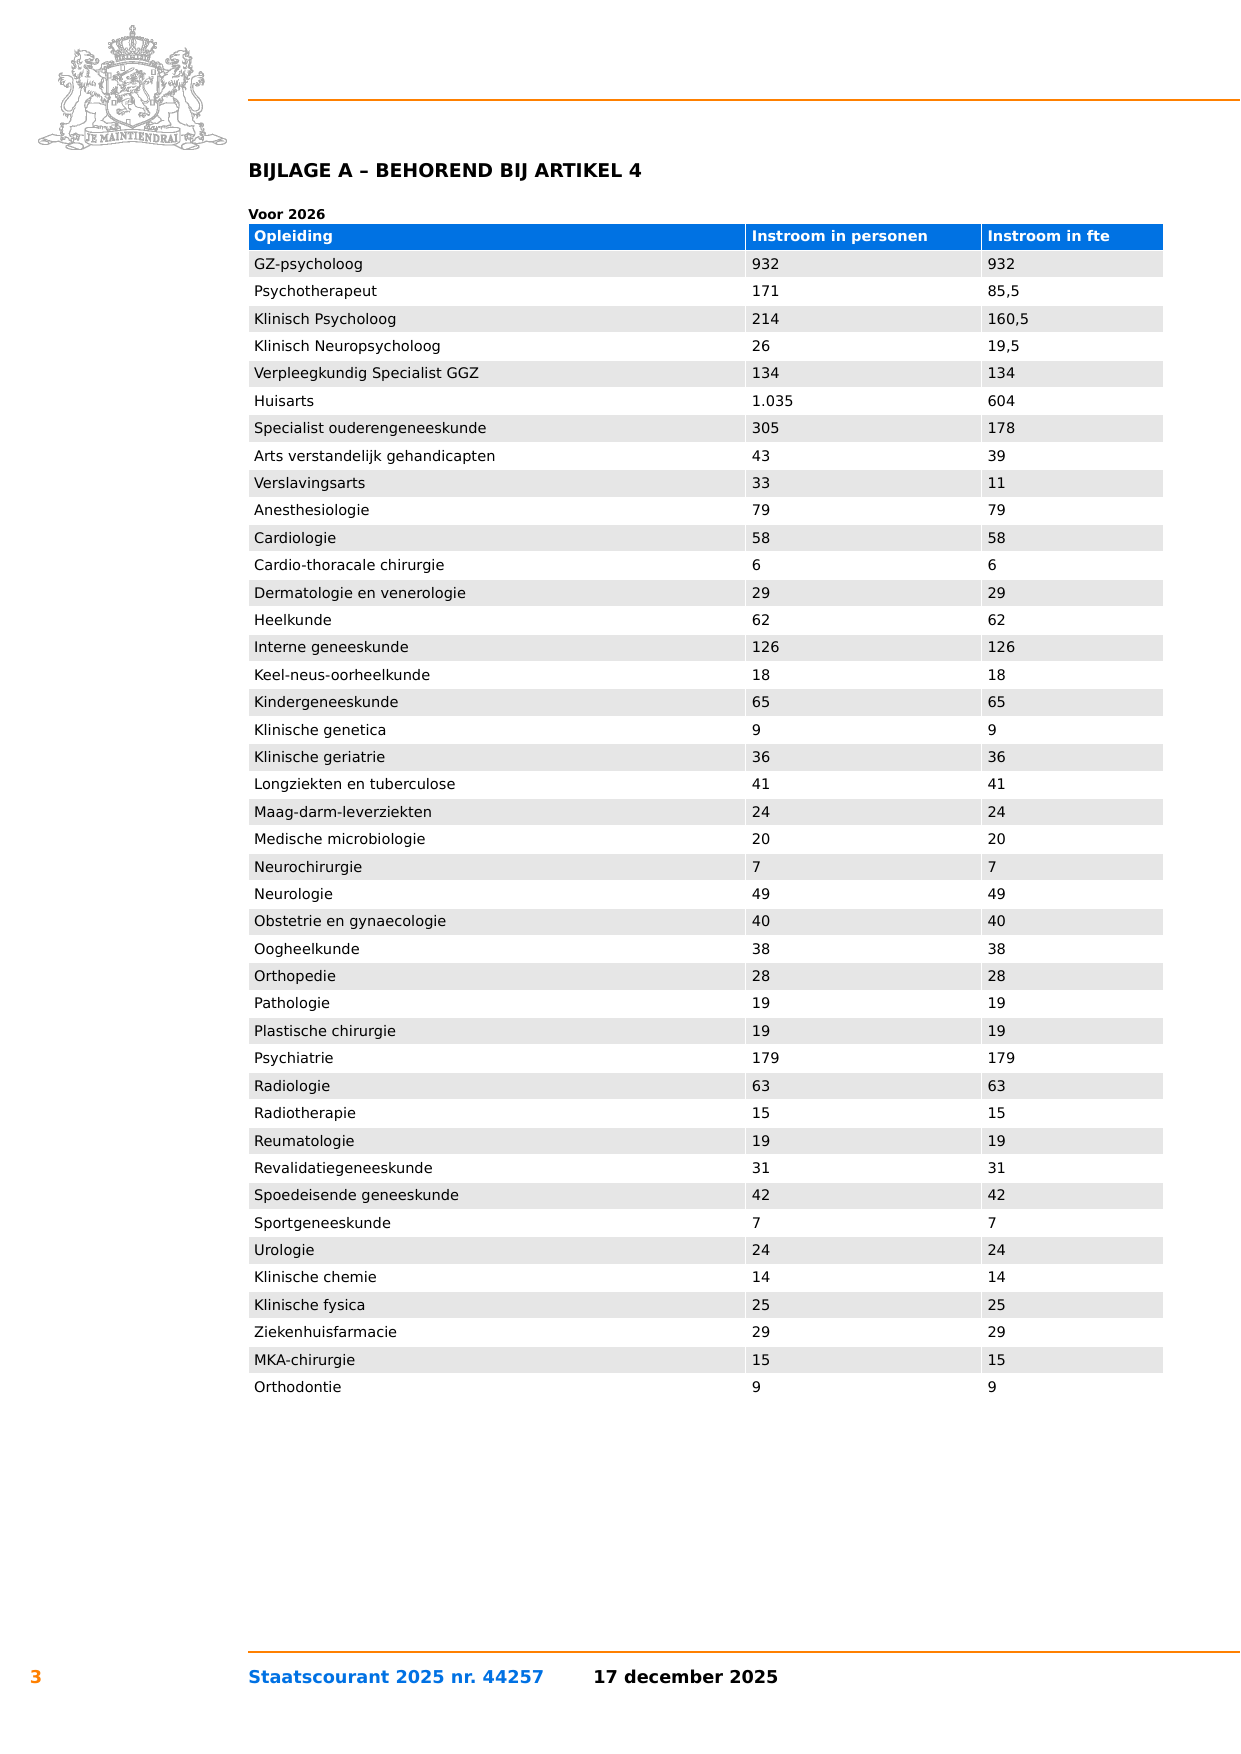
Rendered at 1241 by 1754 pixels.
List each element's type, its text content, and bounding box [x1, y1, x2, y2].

table_cell 33 [746, 470, 981, 497]
table_cell 24 [746, 1237, 981, 1264]
table_cell 20 [746, 826, 981, 853]
table_cell Maag-darm-leverziekten [249, 799, 745, 825]
table_cell 31 [746, 1155, 981, 1181]
table_cell 15 [982, 1100, 1163, 1127]
table_cell 11 [982, 470, 1163, 497]
table_cell Klinische genetica [249, 717, 745, 743]
table_cell 134 [746, 361, 981, 387]
table_cell Reumatologie [249, 1128, 745, 1154]
table_cell 19 [746, 1128, 981, 1154]
table_cell GZ-psycholoog [249, 251, 745, 277]
table_cell Verpleegkundig Specialist GGZ [249, 361, 745, 387]
table_cell 36 [746, 744, 981, 771]
table_cell Medische microbiologie [249, 826, 745, 853]
table_cell 63 [982, 1073, 1163, 1099]
table_cell Sportgeneeskunde [249, 1210, 745, 1236]
table_cell 126 [746, 635, 981, 661]
table_cell 15 [746, 1347, 981, 1373]
table_cell 65 [746, 689, 981, 716]
table_cell Psychiatrie [249, 1046, 745, 1072]
table_cell 19 [746, 1018, 981, 1044]
table_cell Keel-neus-oorheelkunde [249, 662, 745, 688]
table_cell 160,5 [982, 306, 1163, 332]
table_cell 305 [746, 415, 981, 442]
table_cell Interne geneeskunde [249, 635, 745, 661]
table_cell Ziekenhuisfarmacie [249, 1320, 745, 1346]
table_cell 49 [982, 881, 1163, 907]
table_cell MKA-chirurgie [249, 1347, 745, 1373]
table_cell Orthopedie [249, 963, 745, 990]
table_cell Opleiding [249, 224, 745, 250]
table_cell 19,5 [982, 333, 1163, 359]
table_cell 9 [746, 1374, 981, 1401]
table_cell Oogheelkunde [249, 936, 745, 962]
picture [38, 25, 227, 150]
table_cell 7 [982, 1210, 1163, 1236]
table_cell Instroom in fte [982, 224, 1163, 250]
table_cell 49 [746, 881, 981, 907]
table_cell 28 [746, 963, 981, 990]
table_cell 25 [982, 1292, 1163, 1318]
table_cell 6 [746, 553, 981, 579]
table_cell 14 [746, 1265, 981, 1291]
table_cell Klinisch Psycholoog [249, 306, 745, 332]
table_cell 134 [982, 361, 1163, 387]
table_cell 7 [982, 854, 1163, 880]
table_cell 29 [746, 1320, 981, 1346]
table_cell 14 [982, 1265, 1163, 1291]
table_cell Orthodontie [249, 1374, 745, 1401]
table_cell 932 [982, 251, 1163, 277]
table_cell Specialist ouderengeneeskunde [249, 415, 745, 442]
table_cell 1.035 [746, 388, 981, 414]
table_cell 26 [746, 333, 981, 359]
table_cell Longziekten en tuberculose [249, 772, 745, 798]
table_cell 171 [746, 279, 981, 305]
table_cell 7 [746, 1210, 981, 1236]
table_cell 62 [982, 607, 1163, 633]
table_cell 9 [982, 717, 1163, 743]
table_cell 58 [982, 525, 1163, 551]
table_cell 126 [982, 635, 1163, 661]
table_cell Plastische chirurgie [249, 1018, 745, 1044]
table_cell 25 [746, 1292, 981, 1318]
table_cell 19 [982, 991, 1163, 1017]
table_cell 24 [982, 799, 1163, 825]
table_cell 36 [982, 744, 1163, 771]
table_cell Psychotherapeut [249, 279, 745, 305]
table_cell Klinische chemie [249, 1265, 745, 1291]
table_cell Dermatologie en venerologie [249, 580, 745, 606]
table_cell Arts verstandelijk gehandicapten [249, 443, 745, 469]
table_cell 20 [982, 826, 1163, 853]
table_cell 38 [746, 936, 981, 962]
table_cell 9 [746, 717, 981, 743]
table_cell 39 [982, 443, 1163, 469]
table_cell 42 [746, 1183, 981, 1209]
table_cell Instroom in personen [746, 224, 981, 250]
table_cell 28 [982, 963, 1163, 990]
subtitle BIJLAGE A – BEHOREND BIJ ARTIKEL 4 [248, 160, 1163, 182]
table_cell 214 [746, 306, 981, 332]
table_cell Heelkunde [249, 607, 745, 633]
table_cell 18 [982, 662, 1163, 688]
table_cell 19 [982, 1128, 1163, 1154]
table_cell 41 [746, 772, 981, 798]
table_cell 38 [982, 936, 1163, 962]
table_cell 9 [982, 1374, 1163, 1401]
table_cell Pathologie [249, 991, 745, 1017]
table_cell Huisarts [249, 388, 745, 414]
table_cell Neurochirurgie [249, 854, 745, 880]
table_cell 19 [982, 1018, 1163, 1044]
table_cell 178 [982, 415, 1163, 442]
table_cell 179 [982, 1046, 1163, 1072]
table_cell Revalidatiegeneeskunde [249, 1155, 745, 1181]
table_cell Obstetrie en gynaecologie [249, 909, 745, 935]
table_cell Radiotherapie [249, 1100, 745, 1127]
table_cell 29 [982, 1320, 1163, 1346]
table_cell 40 [982, 909, 1163, 935]
table_cell 7 [746, 854, 981, 880]
table_cell Neurologie [249, 881, 745, 907]
table_cell 19 [746, 991, 981, 1017]
table_cell Radiologie [249, 1073, 745, 1099]
table_cell 24 [746, 799, 981, 825]
table_cell 29 [746, 580, 981, 606]
table_header Voor 2026 [248, 207, 1163, 223]
table_cell 40 [746, 909, 981, 935]
table_cell Anesthesiologie [249, 498, 745, 524]
table_cell Urologie [249, 1237, 745, 1264]
table_cell Verslavingsarts [249, 470, 745, 497]
table_cell Cardio-thoracale chirurgie [249, 553, 745, 579]
table_cell 79 [746, 498, 981, 524]
table_cell Spoedeisende geneeskunde [249, 1183, 745, 1209]
table_cell 63 [746, 1073, 981, 1099]
table_cell 24 [982, 1237, 1163, 1264]
table_cell 58 [746, 525, 981, 551]
table_cell 79 [982, 498, 1163, 524]
table_cell Klinische geriatrie [249, 744, 745, 771]
table_cell 65 [982, 689, 1163, 716]
table_cell 85,5 [982, 279, 1163, 305]
table_cell Klinische fysica [249, 1292, 745, 1318]
table_cell 41 [982, 772, 1163, 798]
table_cell 43 [746, 443, 981, 469]
table_cell 15 [746, 1100, 981, 1127]
table_cell 179 [746, 1046, 981, 1072]
table_cell Cardiologie [249, 525, 745, 551]
table_cell Kindergeneeskunde [249, 689, 745, 716]
table_cell 6 [982, 553, 1163, 579]
table_cell Klinisch Neuropsycholoog [249, 333, 745, 359]
table_cell 18 [746, 662, 981, 688]
table_cell 31 [982, 1155, 1163, 1181]
table_cell 42 [982, 1183, 1163, 1209]
table_cell 29 [982, 580, 1163, 606]
table_cell 62 [746, 607, 981, 633]
table_cell 604 [982, 388, 1163, 414]
table_cell 932 [746, 251, 981, 277]
table_cell 15 [982, 1347, 1163, 1373]
